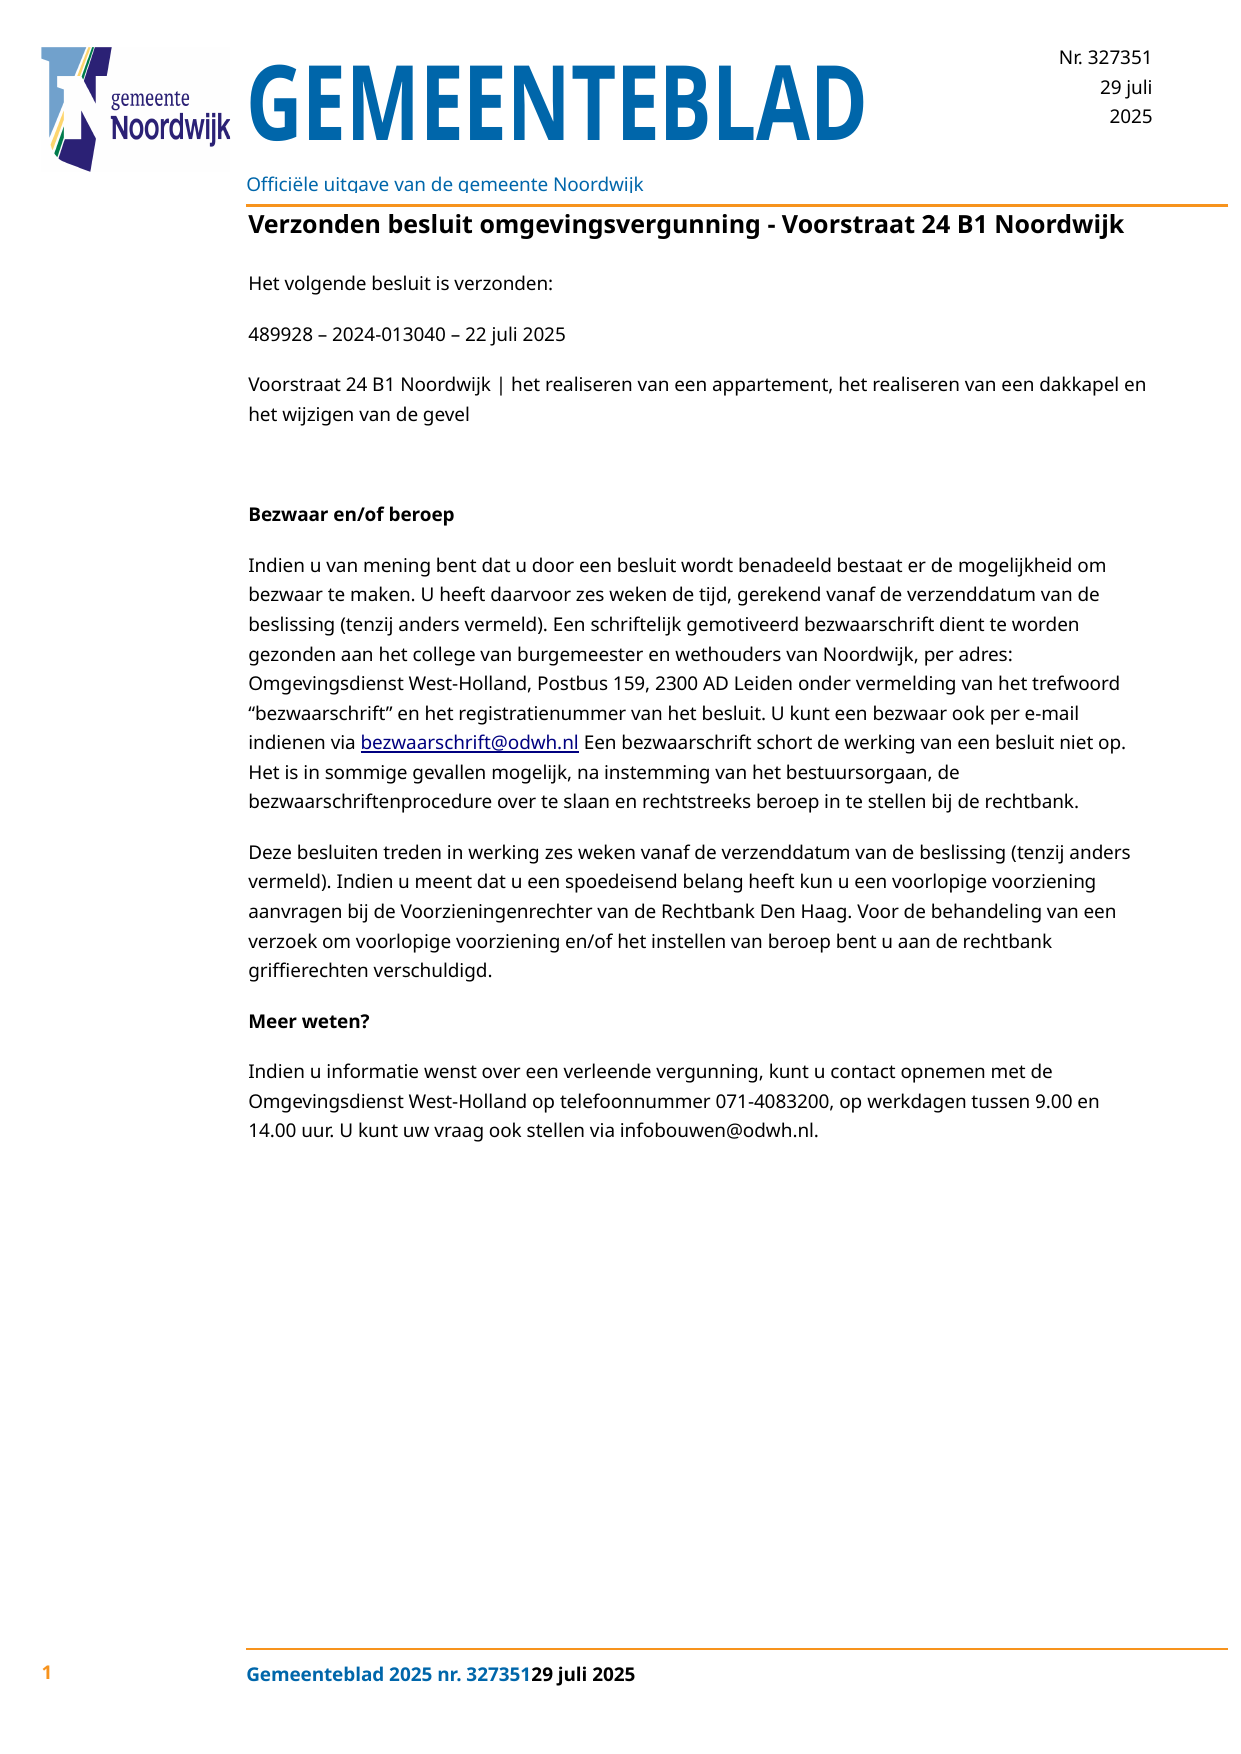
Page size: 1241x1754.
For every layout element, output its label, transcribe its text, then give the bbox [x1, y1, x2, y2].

text Deze besluiten treden in werking zes weken vanaf de verzenddatum van de beslissing (tenzij anders vermeld). Indien u meent dat u een spoedeisend belang heeft kun u een voorlopige voorziening aanvragen bij de Voorzieningenrechter van de Rechtbank Den Haag. Voor de behandeling van een verzoek om voorlopige voorziening en/of het instellen van beroep bent u aan de rechtbank griffierechten verschuldigd. [248, 839, 1152, 983]
text Voorstraat 24 B1 Noordwijk | het realiseren van een appartement, het realiseren van een dakkapel en het wijzigen van de gevel [248, 371, 1152, 426]
text 489928 – 2024-013040 – 22 juli 2025 [248, 321, 1152, 346]
picture [41, 47, 231, 172]
text Bezwaar en/of beroep [248, 502, 1152, 527]
text Indien u informatie wenst over een verleende vergunning, kunt u contact opnemen met de Omgevingsdienst West-Holland op telefoonnummer 071-4083200, op werkdagen tussen 9.00 en 14.00 uur. U kunt uw vraag ook stellen via infobouwen@odwh.nl. [248, 1058, 1152, 1143]
text Het volgende besluit is verzonden: [248, 270, 1152, 296]
text Meer weten? [248, 1008, 1152, 1033]
text Verzonden besluit omgevingsvergunning - Voorstraat 24 B1 Noordwijk [248, 207, 1152, 241]
text Indien u van mening bent dat u door een besluit wordt benadeeld bestaat er de mogelijkheid om bezwaar te maken. U heeft daarvoor zes weken de tijd, gerekend vanaf de verzenddatum van de beslissing (tenzij anders vermeld). Een schriftelijk gemotiveerd bezwaarschrift dient te worden gezonden aan het college van burgemeester en wethouders van Noordwijk, per adres: Omgevingsdienst West-Holland, Postbus 159, 2300 AD Leiden onder vermelding van het trefwoord “bezwaarschrift” en het registratienummer van het besluit. U kunt een bezwaar ook per e-mail indienen via bezwaarschrift@odwh.nl Een bezwaarschrift schort de werking van een besluit niet op. Het is in sommige gevallen mogelijk, na instemming van het bestuursorgaan, de bezwaarschriftenprocedure over te slaan en rechtstreeks beroep in te stellen bij de rechtbank. [248, 552, 1152, 814]
